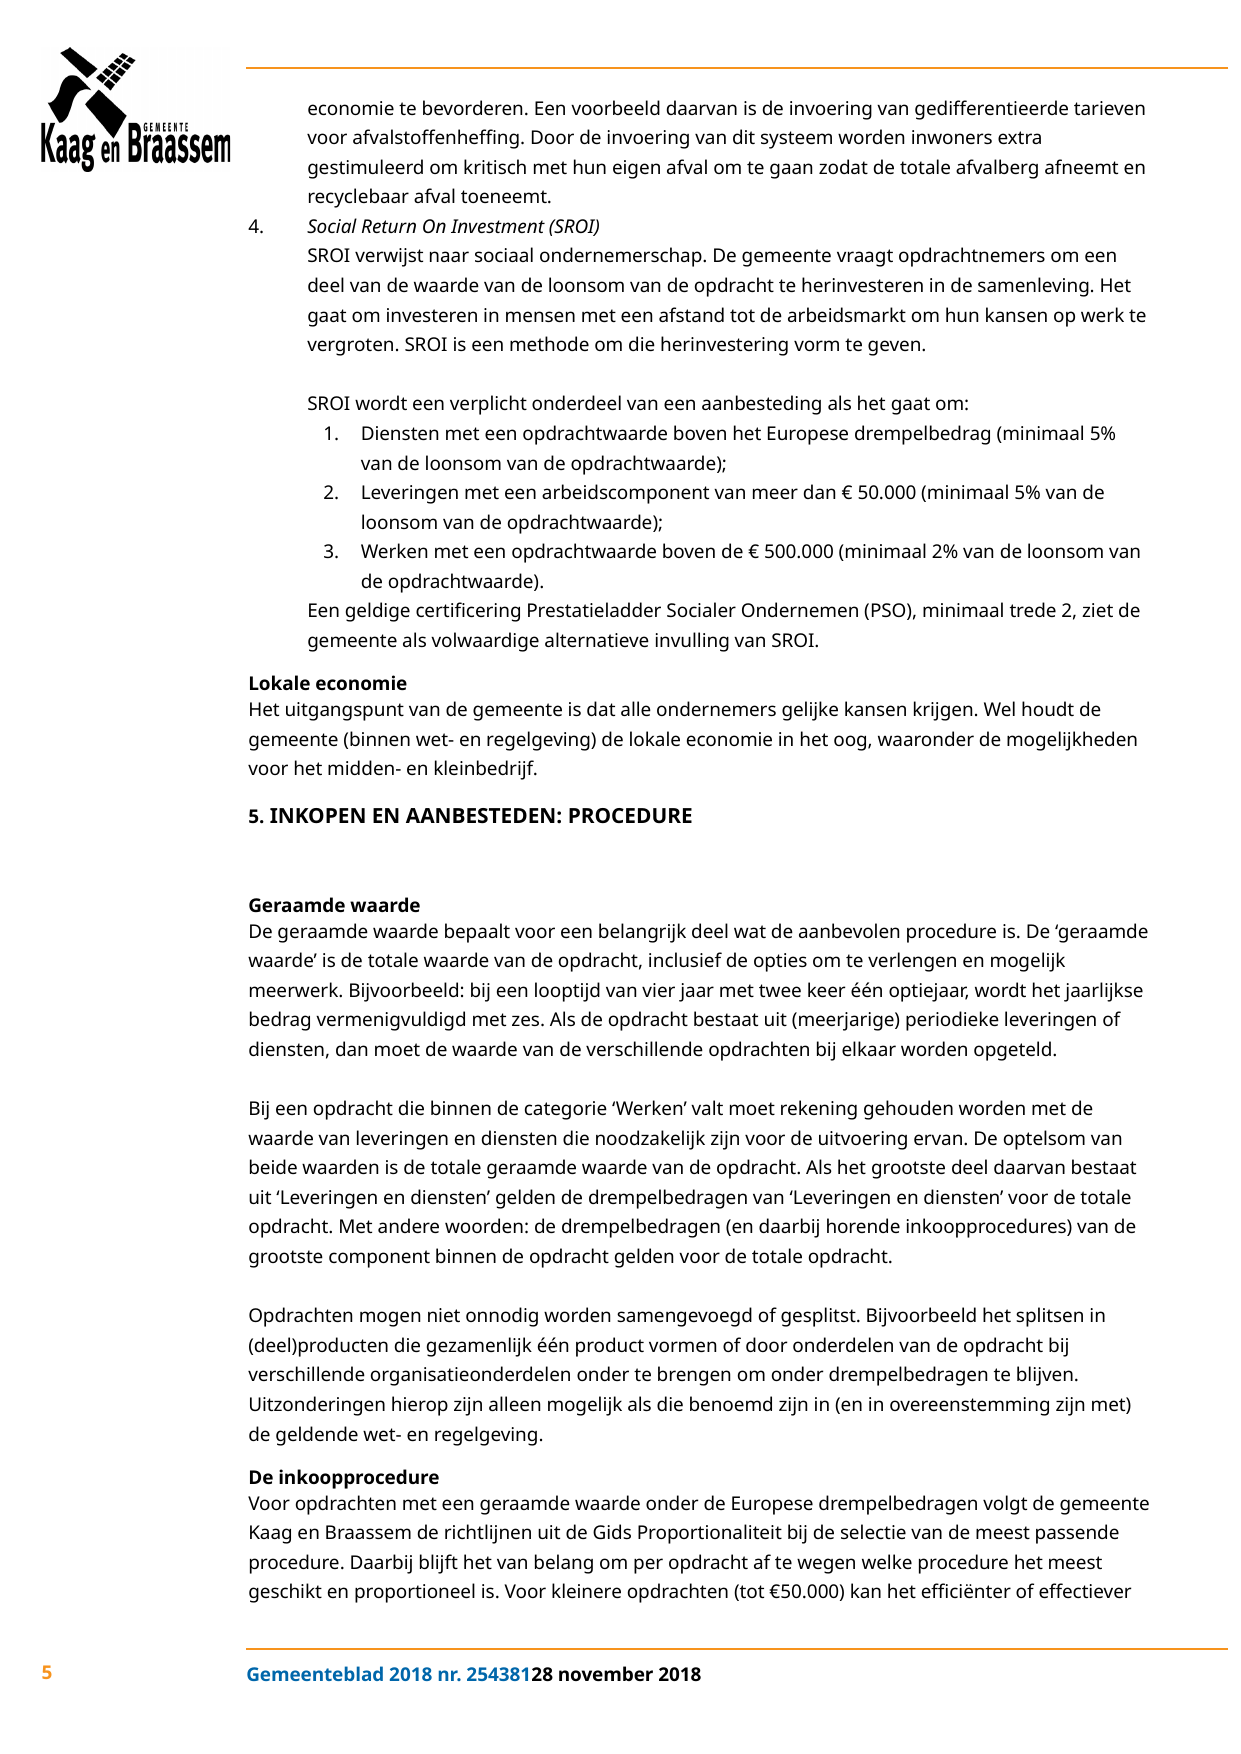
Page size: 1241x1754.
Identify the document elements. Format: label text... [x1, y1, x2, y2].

text Geraamde waarde [248, 892, 1152, 918]
text Bij een opdracht die binnen de categorie ‘Werken’ valt moet rekening gehouden worden met de waarde van leveringen en diensten die noodzakelijk zijn voor de uitvoering ervan. De optelsom van beide waarden is de totale geraamde waarde van de opdracht. Als het grootste deel daarvan bestaat uit ‘Leveringen en diensten’ gelden de drempelbedragen van ‘Leveringen en diensten’ voor de totale opdracht. Met andere woorden: de drempelbedragen (en daarbij horende inkoopprocedures) van de grootste component binnen de opdracht gelden voor de totale opdracht. [248, 1095, 1152, 1269]
list Een geldige certificering Prestatieladder Socialer Ondernemen (PSO), minimaal trede 2, ziet de gemeente als volwaardige alternatieve invulling van SROI. [248, 598, 1152, 653]
text Het uitgangspunt van de gemeente is dat alle ondernemers gelijke kansen krijgen. Wel houdt de gemeente (binnen wet- en regelgeving) de lokale economie in het oog, waaronder de mogelijkheden voor het midden- en kleinbedrijf. [248, 696, 1152, 781]
list SROI verwijst naar sociaal ondernemerschap. De gemeente vraagt opdrachtnemers om een deel van de waarde van de loonsom van de opdracht te herinvesteren in de samenleving. Het gaat om investeren in mensen met een afstand tot de arbeidsmarkt om hun kansen op werk te vergroten. SROI is een methode om die herinvestering vorm te geven. [248, 243, 1152, 357]
text Voor opdrachten met een geraamde waarde onder de Europese drempelbedragen volgt de gemeente Kaag en Braassem de richtlijnen uit de Gids Proportionaliteit bij de selectie van de meest passende procedure. Daarbij blijft het van belang om per opdracht af te wegen welke procedure het meest geschikt en proportioneel is. Voor kleinere opdrachten (tot €50.000) kan het efficiënter of effectiever [248, 1490, 1152, 1604]
list SROI wordt een verplicht onderdeel van een aanbesteding als het gaat om: [248, 391, 1152, 416]
list Leveringen met een arbeidscomponent van meer dan € 50.000 (minimaal 5% van de loonsom van de opdrachtwaarde); [323, 479, 1152, 535]
text 5. INKOPEN EN AANBESTEDEN: PROCEDURE [248, 801, 1152, 829]
text Lokale economie [248, 670, 1152, 696]
text De geraamde waarde bepaalt voor een belangrijk deel wat de aanbevolen procedure is. De ‘geraamde waarde’ is de totale waarde van de opdracht, inclusief de opties om te verlengen en mogelijk meerwerk. Bijvoorbeeld: bij een looptijd van vier jaar met twee keer één optiejaar, wordt het jaarlijkse bedrag vermenigvuldigd met zes. Als de opdracht bestaat uit (meerjarige) periodieke leveringen of diensten, dan moet de waarde van de verschillende opdrachten bij elkaar worden opgeteld. [248, 918, 1152, 1062]
text De inkoopprocedure [248, 1464, 1152, 1490]
picture [41, 47, 231, 172]
list Social Return On Investment (SROI) [248, 213, 1152, 239]
list economie te bevorderen. Een voorbeeld daarvan is de invoering van gedifferentieerde tarieven voor afvalstoffenheffing. Door de invoering van dit systeem worden inwoners extra gestimuleerd om kritisch met hun eigen afval om te gaan zodat de totale afvalberg afneemt en recyclebaar afval toeneemt. [248, 95, 1152, 209]
text Opdrachten mogen niet onnodig worden samengevoegd of gesplitst. Bijvoorbeeld het splitsen in (deel)producten die gezamenlijk één product vormen of door onderdelen van de opdracht bij verschillende organisatieonderdelen onder te brengen om onder drempelbedragen te blijven. Uitzonderingen hierop zijn alleen mogelijk als die benoemd zijn in (en in overeenstemming zijn met) de geldende wet- en regelgeving. [248, 1302, 1152, 1447]
list Diensten met een opdrachtwaarde boven het Europese drempelbedrag (minimaal 5% van de loonsom van de opdrachtwaarde); [323, 420, 1152, 476]
list Werken met een opdrachtwaarde boven de € 500.000 (minimaal 2% van de loonsom van de opdrachtwaarde). [323, 538, 1152, 594]
